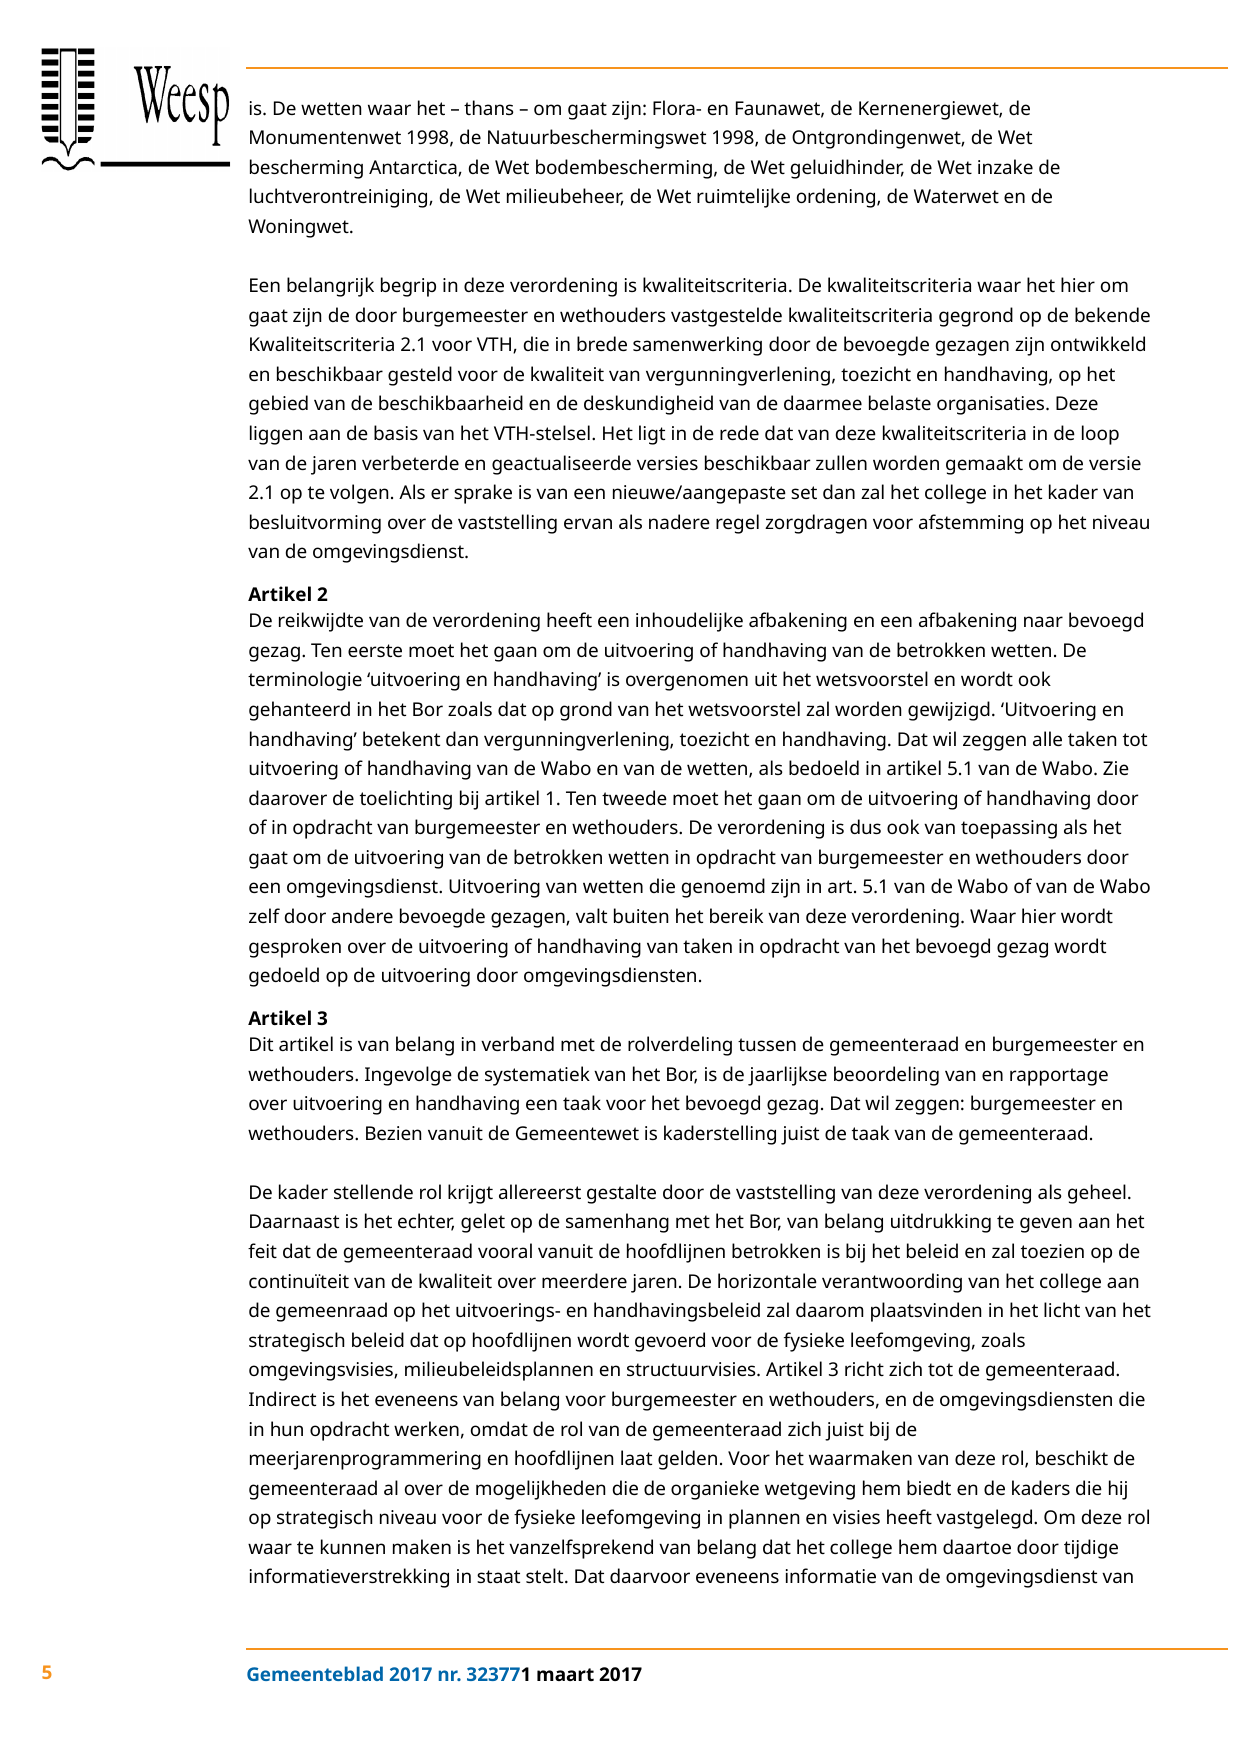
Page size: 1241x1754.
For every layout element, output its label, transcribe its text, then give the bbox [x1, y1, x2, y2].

text Dit artikel is van belang in verband met de rolverdeling tussen de gemeenteraad en burgemeester en wethouders. Ingevolge de systematiek van het Bor, is de jaarlijkse beoordeling van en rapportage over uitvoering en handhaving een taak voor het bevoegd gezag. Dat wil zeggen: burgemeester en wethouders. Bezien vanuit de Gemeentewet is kaderstelling juist de taak van de gemeenteraad. [248, 1031, 1152, 1146]
text De reikwijdte van de verordening heeft een inhoudelijke afbakening en een afbakening naar bevoegd gezag. Ten eerste moet het gaan om de uitvoering of handhaving van de betrokken wetten. De terminologie ‘uitvoering en handhaving’ is overgenomen uit het wetsvoorstel en wordt ook gehanteerd in het Bor zoals dat op grond van het wetsvoorstel zal worden gewijzigd. ‘Uitvoering en handhaving’ betekent dan vergunningverlening, toezicht en handhaving. Dat wil zeggen alle taken tot uitvoering of handhaving van de Wabo en van de wetten, als bedoeld in artikel 5.1 van de Wabo. Zie daarover de toelichting bij artikel 1. Ten tweede moet het gaan om de uitvoering of handhaving door of in opdracht van burgemeester en wethouders. De verordening is dus ook van toepassing als het gaat om de uitvoering van de betrokken wetten in opdracht van burgemeester en wethouders door een omgevingsdienst. Uitvoering van wetten die genoemd zijn in art. 5.1 van de Wabo of van de Wabo zelf door andere bevoegde gezagen, valt buiten het bereik van deze verordening. Waar hier wordt gesproken over de uitvoering of handhaving van taken in opdracht van het bevoegd gezag wordt gedoeld op de uitvoering door omgevingsdiensten. [248, 607, 1152, 988]
text Artikel 3 [248, 1006, 1152, 1031]
text De kader stellende rol krijgt allereerst gestalte door de vaststelling van deze verordening als geheel. Daarnaast is het echter, gelet op de samenhang met het Bor, van belang uitdrukking te geven aan het feit dat de gemeenteraad vooral vanuit de hoofdlijnen betrokken is bij het beleid en zal toezien op de continuïteit van de kwaliteit over meerdere jaren. De horizontale verantwoording van het college aan de gemeenraad op het uitvoerings- en handhavingsbeleid zal daarom plaatsvinden in het licht van het strategisch beleid dat op hoofdlijnen wordt gevoerd voor de fysieke leefomgeving, zoals omgevingsvisies, milieubeleidsplannen en structuurvisies. Artikel 3 richt zich tot de gemeenteraad. Indirect is het eveneens van belang voor burgemeester en wethouders, en de omgevingsdiensten die in hun opdracht werken, omdat de rol van de gemeenteraad zich juist bij de meerjarenprogrammering en hoofdlijnen laat gelden. Voor het waarmaken van deze rol, beschikt de gemeenteraad al over de mogelijkheden die de organieke wetgeving hem biedt en de kaders die hij op strategisch niveau voor de fysieke leefomgeving in plannen en visies heeft vastgelegd. Om deze rol waar te kunnen maken is het vanzelfsprekend van belang dat het college hem daartoe door tijdige informatieverstrekking in staat stelt. Dat daarvoor eveneens informatie van de omgevingsdienst van [248, 1179, 1152, 1589]
text Een belangrijk begrip in deze verordening is kwaliteitscriteria. De kwaliteitscriteria waar het hier om gaat zijn de door burgemeester en wethouders vastgestelde kwaliteitscriteria gegrond op de bekende Kwaliteitscriteria 2.1 voor VTH, die in brede samenwerking door de bevoegde gezagen zijn ontwikkeld en beschikbaar gesteld voor de kwaliteit van vergunningverlening, toezicht en handhaving, op het gebied van de beschikbaarheid en de deskundigheid van de daarmee belaste organisaties. Deze liggen aan de basis van het VTH-stelsel. Het ligt in de rede dat van deze kwaliteitscriteria in de loop van de jaren verbeterde en geactualiseerde versies beschikbaar zullen worden gemaakt om de versie 2.1 op te volgen. Als er sprake is van een nieuwe/aangepaste set dan zal het college in het kader van besluitvorming over de vaststelling ervan als nadere regel zorgdragen voor afstemming op het niveau van de omgevingsdienst. [248, 272, 1152, 564]
text is. De wetten waar het – thans – om gaat zijn: Flora- en Faunawet, de Kernenergiewet, de Monumentenwet 1998, de Natuurbeschermingswet 1998, de Ontgrondingenwet, de Wet bescherming Antarctica, de Wet bodembescherming, de Wet geluidhinder, de Wet inzake de luchtverontreiniging, de Wet milieubeheer, de Wet ruimtelijke ordening, de Waterwet en de Woningwet. [248, 95, 1152, 239]
text Artikel 2 [248, 582, 1152, 607]
picture [41, 47, 231, 172]
